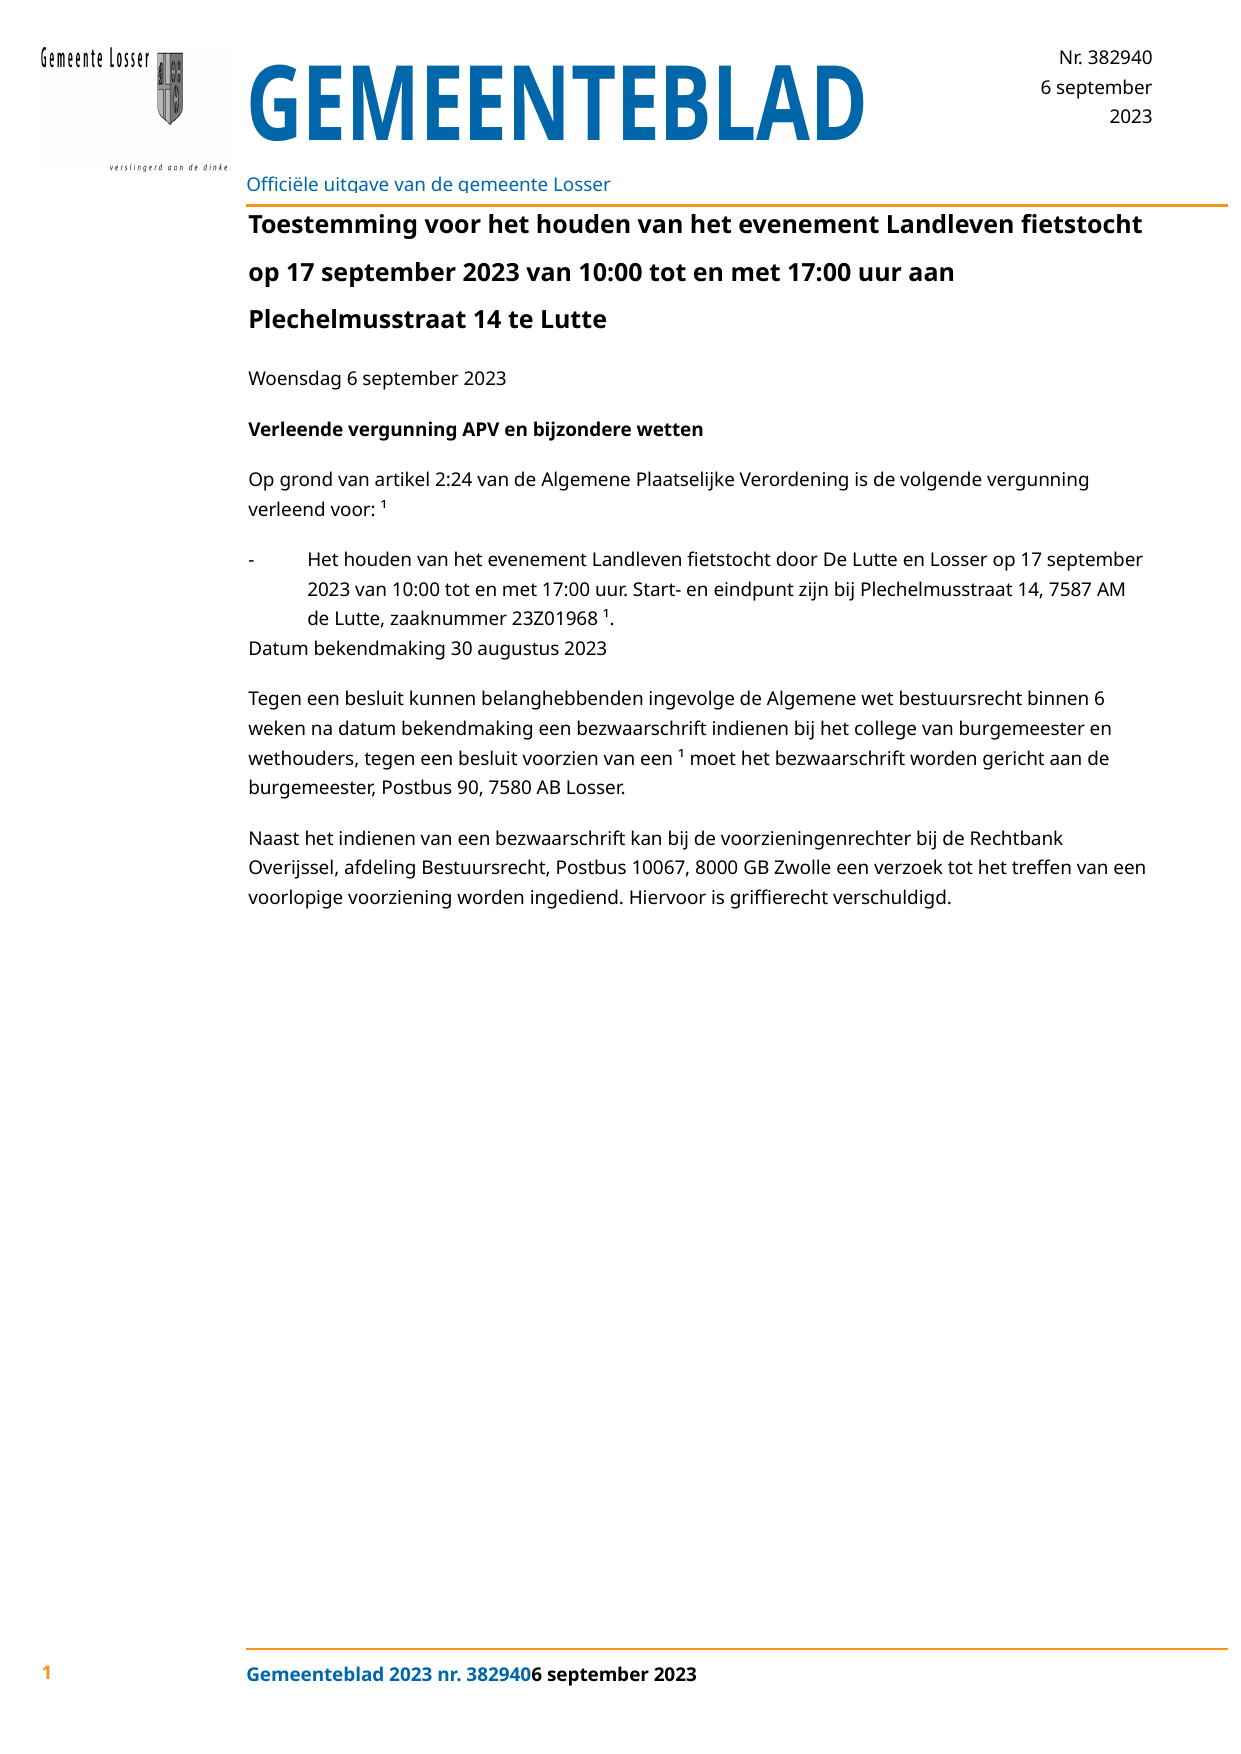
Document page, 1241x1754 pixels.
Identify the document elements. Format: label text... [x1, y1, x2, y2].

text Verleende vergunning APV en bijzondere wetten [248, 416, 1152, 442]
list Het houden van het evenement Landleven fietstocht door De Lutte en Losser op 17 september 2023 van 10:00 tot en met 17:00 uur. Start- en eindpunt zijn bij Plechelmusstraat 14, 7587 AM de Lutte, zaaknummer 23Z01968 ¹. [248, 546, 1152, 631]
text Naast het indienen van een bezwaarschrift kan bij de voorzieningenrechter bij de Rechtbank Overijssel, afdeling Bestuursrecht, Postbus 10067, 8000 GB Zwolle een verzoek tot het treffen van een voorlopige voorziening worden ingediend. Hiervoor is griffierecht verschuldigd. [248, 825, 1152, 909]
picture [41, 47, 231, 172]
text Woensdag 6 september 2023 [248, 366, 1152, 391]
text Tegen een besluit kunnen belanghebbenden ingevolge de Algemene wet bestuursrecht binnen 6 weken na datum bekendmaking een bezwaarschrift indienen bij het college van burgemeester en wethouders, tegen een besluit voorzien van een ¹ moet het bezwaarschrift worden gericht aan de burgemeester, Postbus 90, 7580 AB Losser. [248, 686, 1152, 800]
text Op grond van artikel 2:24 van de Algemene Plaatselijke Verordening is de volgende vergunning verleend voor: ¹ [248, 466, 1152, 522]
text Toestemming voor het houden van het evenement Landleven fietstocht op 17 september 2023 van 10:00 tot en met 17:00 uur aan Plechelmusstraat 14 te Lutte [248, 207, 1152, 336]
text Datum bekendmaking 30 augustus 2023 [248, 635, 1152, 661]
